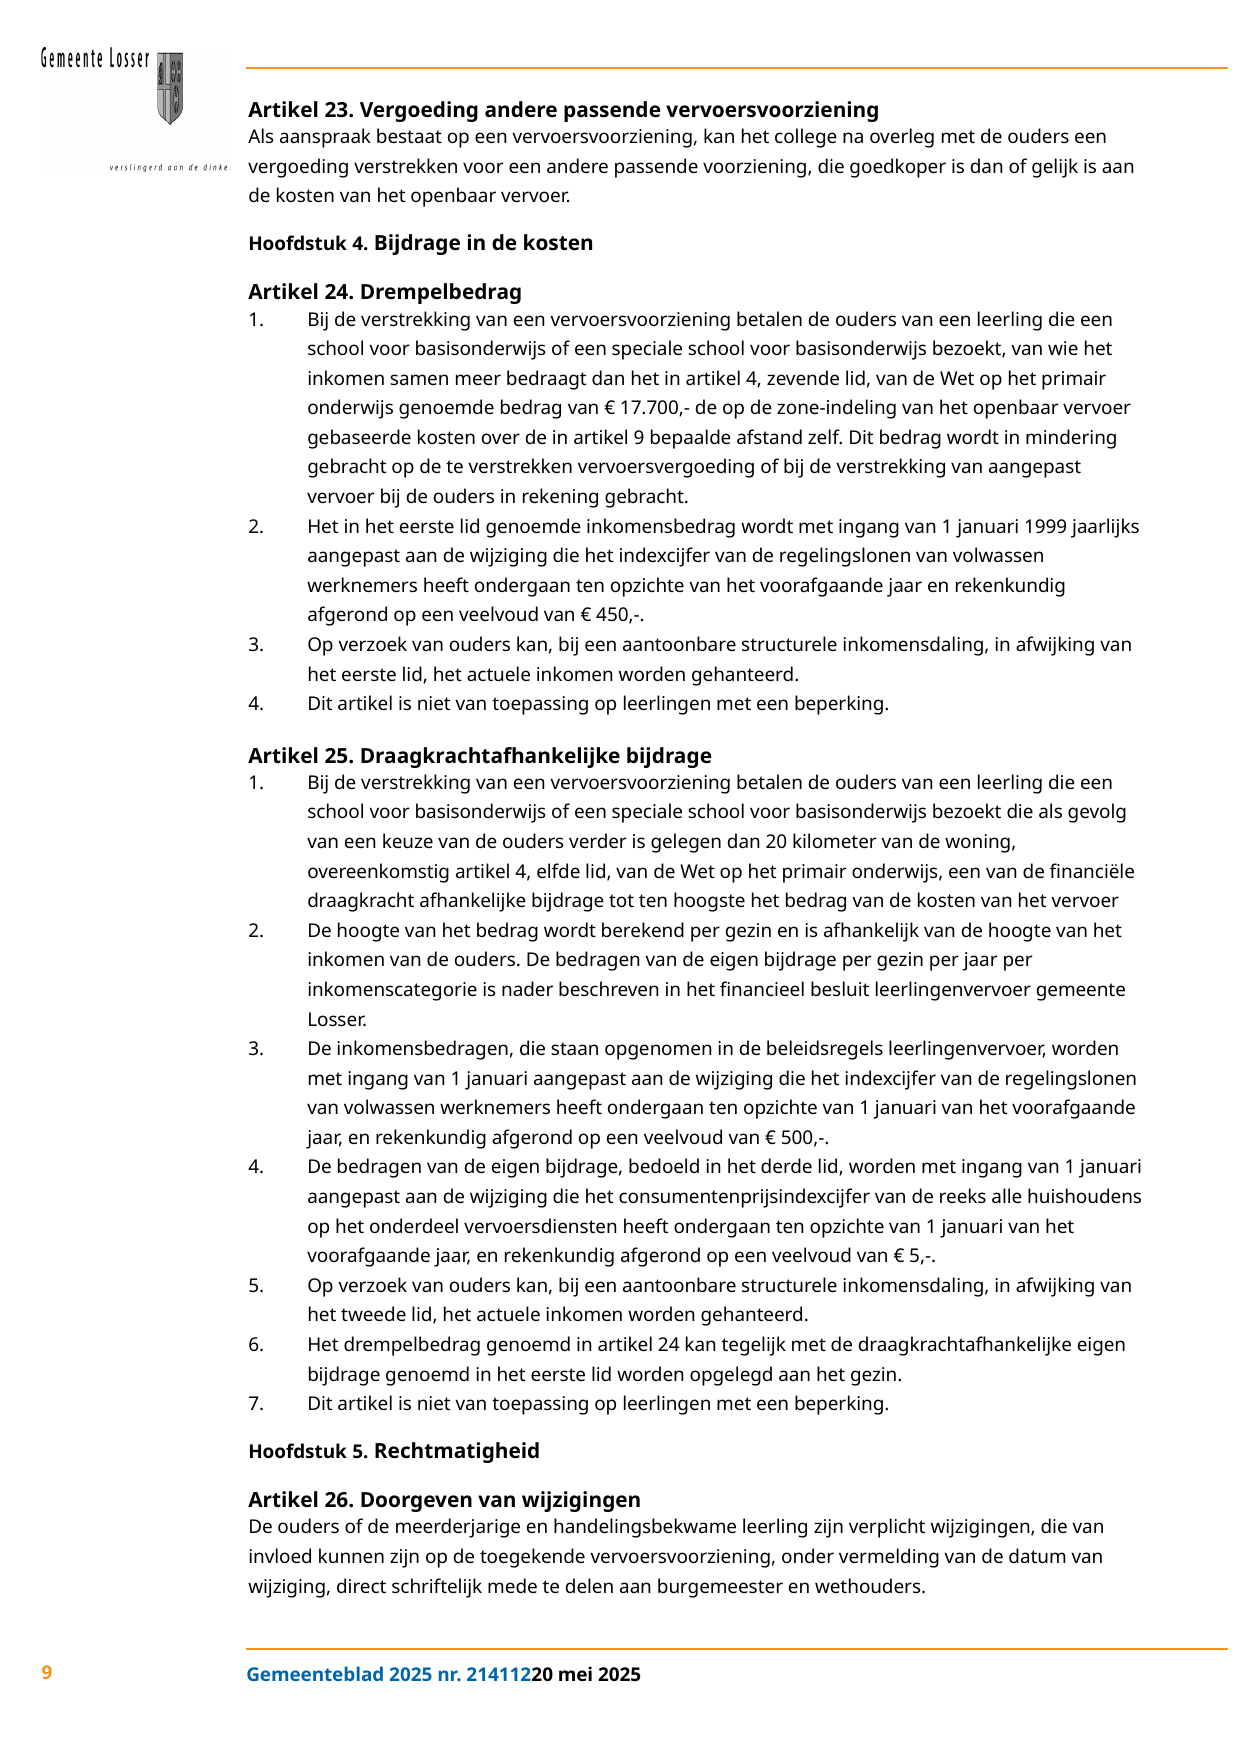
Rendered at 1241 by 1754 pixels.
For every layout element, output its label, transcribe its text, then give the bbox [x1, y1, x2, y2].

picture [41, 47, 231, 172]
text Artikel 25. Draagkrachtafhankelijke bijdrage [248, 741, 1152, 769]
list Het drempelbedrag genoemd in artikel 24 kan tegelijk met de draagkrachtafhankelijke eigen bijdrage genoemd in het eerste lid worden opgelegd aan het gezin. [248, 1331, 1152, 1387]
text Artikel 23. Vergoeding andere passende vervoersvoorziening [248, 95, 1152, 123]
text De ouders of de meerderjarige en handelingsbekwame leerling zijn verplicht wijzigingen, die van invloed kunnen zijn op de toegekende vervoersvoorziening, onder vermelding van de datum van wijziging, direct schriftelijk mede te delen aan burgemeester en wethouders. [248, 1514, 1152, 1599]
list De hoogte van het bedrag wordt berekend per gezin en is afhankelijk van de hoogte van het inkomen van de ouders. De bedragen van de eigen bijdrage per gezin per jaar per inkomenscategorie is nader beschreven in het financieel besluit leerlingenvervoer gemeente Losser. [248, 917, 1152, 1032]
list Bij de verstrekking van een vervoersvoorziening betalen de ouders van een leerling die een school voor basisonderwijs of een speciale school voor basisonderwijs bezoekt die als gevolg van een keuze van de ouders verder is gelegen dan 20 kilometer van de woning, overeenkomstig artikel 4, elfde lid, van de Wet op het primair onderwijs, een van de financiële draagkracht afhankelijke bijdrage tot ten hoogste het bedrag van de kosten van het vervoer [248, 769, 1152, 913]
list Op verzoek van ouders kan, bij een aantoonbare structurele inkomensdaling, in afwijking van het eerste lid, het actuele inkomen worden gehanteerd. [248, 631, 1152, 686]
list De bedragen van de eigen bijdrage, bedoeld in het derde lid, worden met ingang van 1 januari aangepast aan de wijziging die het consumentenprijsindexcijfer van de reeks alle huishoudens op het onderdeel vervoersdiensten heeft ondergaan ten opzichte van 1 januari van het voorafgaande jaar, en rekenkundig afgerond op een veelvoud van € 5,-. [248, 1154, 1152, 1268]
list Dit artikel is niet van toepassing op leerlingen met een beperking. [248, 1390, 1152, 1416]
text Hoofdstuk 5. Rechtmatigheid [248, 1436, 1152, 1464]
text Artikel 24. Drempelbedrag [248, 277, 1152, 306]
list De inkomensbedragen, die staan opgenomen in de beleidsregels leerlingenvervoer, worden met ingang van 1 januari aangepast aan de wijziging die het indexcijfer van de regelingslonen van volwassen werknemers heeft ondergaan ten opzichte van 1 januari van het voorafgaande jaar, en rekenkundig afgerond op een veelvoud van € 500,-. [248, 1035, 1152, 1150]
list Het in het eerste lid genoemde inkomensbedrag wordt met ingang van 1 januari 1999 jaarlijks aangepast aan de wijziging die het indexcijfer van de regelingslonen van volwassen werknemers heeft ondergaan ten opzichte van het voorafgaande jaar en rekenkundig afgerond op een veelvoud van € 450,-. [248, 513, 1152, 627]
text Hoofdstuk 4. Bijdrage in de kosten [248, 228, 1152, 256]
text Artikel 26. Doorgeven van wijzigingen [248, 1485, 1152, 1514]
list Bij de verstrekking van een vervoersvoorziening betalen de ouders van een leerling die een school voor basisonderwijs of een speciale school voor basisonderwijs bezoekt, van wie het inkomen samen meer bedraagt dan het in artikel 4, zevende lid, van de Wet op het primair onderwijs genoemde bedrag van € 17.700,- de op de zone-indeling van het openbaar vervoer gebaseerde kosten over de in artikel 9 bepaalde afstand zelf. Dit bedrag wordt in mindering gebracht op de te verstrekken vervoersvergoeding of bij de verstrekking van aangepast vervoer bij de ouders in rekening gebracht. [248, 306, 1152, 509]
list Op verzoek van ouders kan, bij een aantoonbare structurele inkomensdaling, in afwijking van het tweede lid, het actuele inkomen worden gehanteerd. [248, 1272, 1152, 1327]
list Dit artikel is niet van toepassing op leerlingen met een beperking. [248, 690, 1152, 716]
text Als aanspraak bestaat op een vervoersvoorziening, kan het college na overleg met de ouders een vergoeding verstrekken voor een andere passende voorziening, die goedkoper is dan of gelijk is aan de kosten van het openbaar vervoer. [248, 123, 1152, 208]
